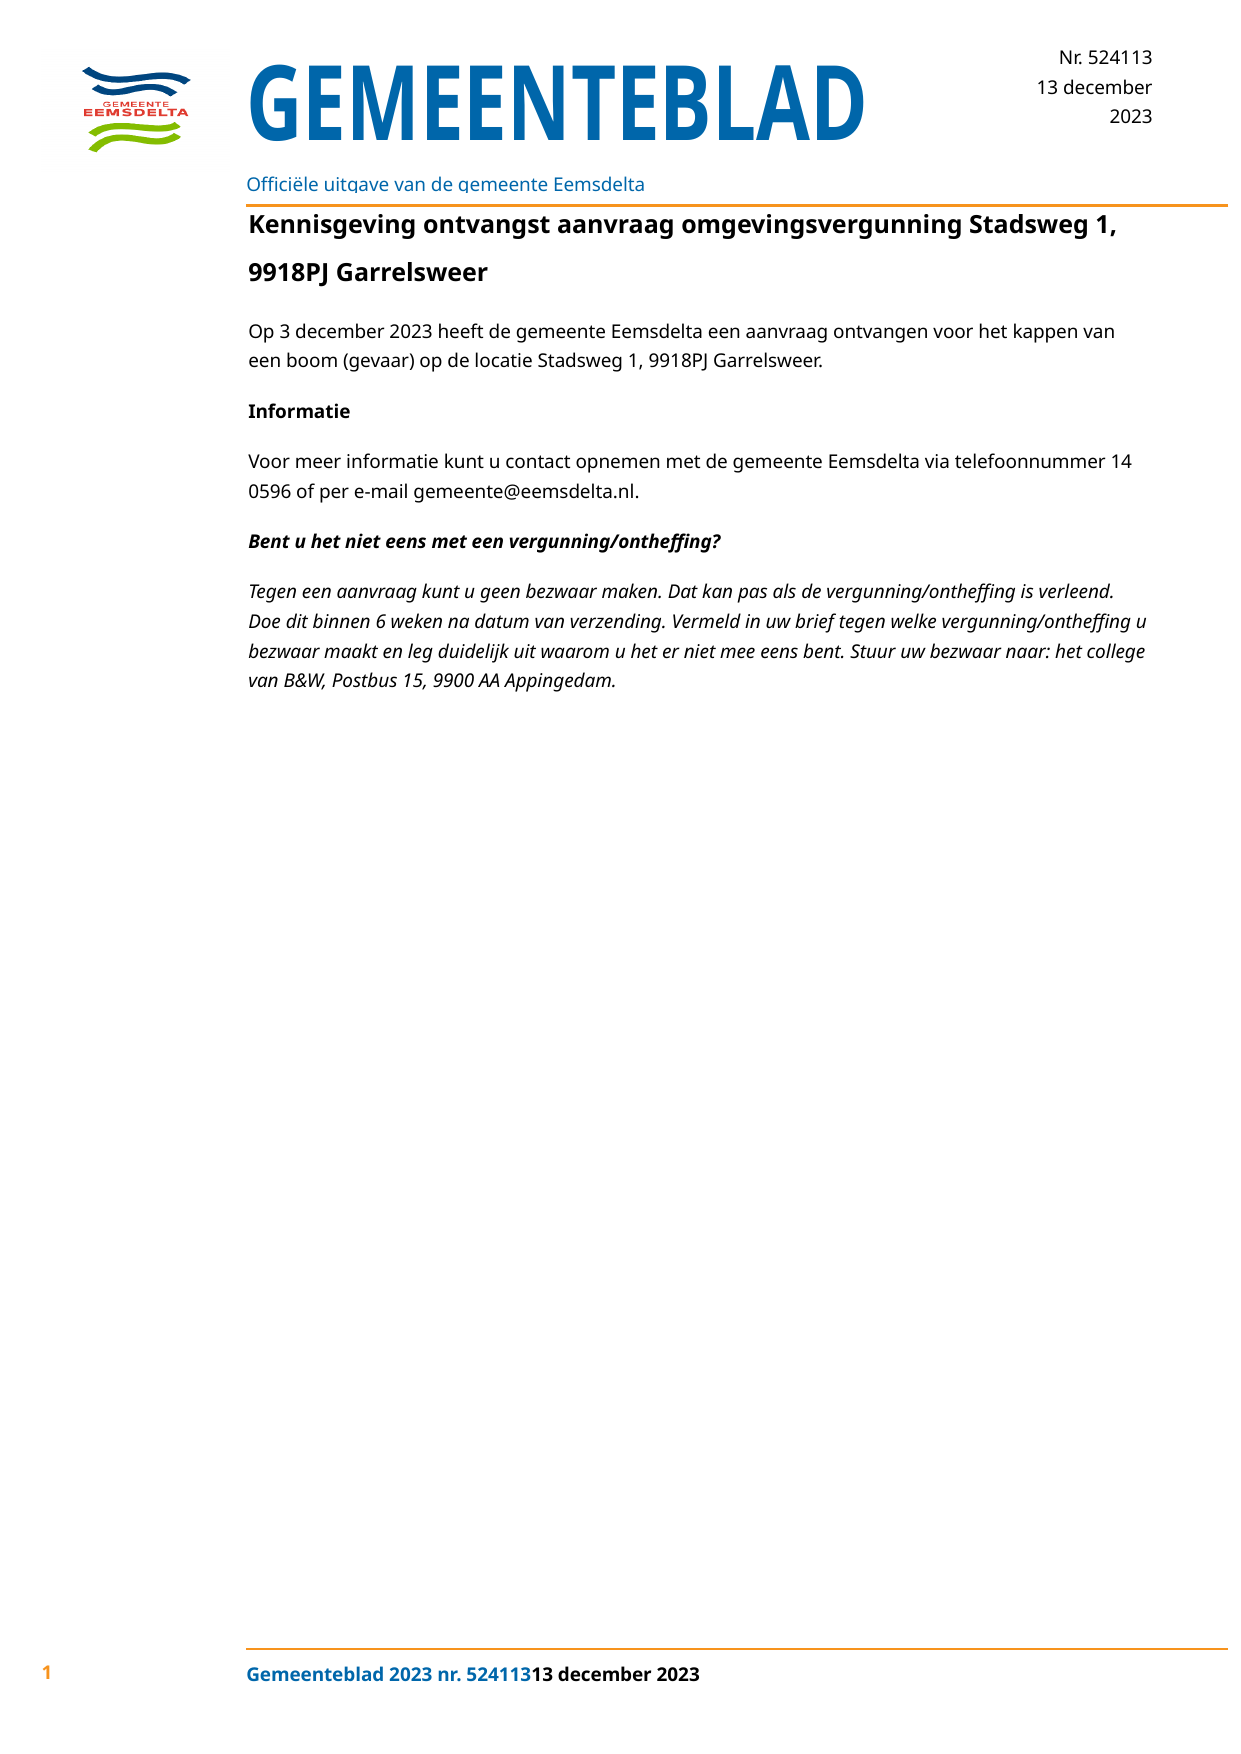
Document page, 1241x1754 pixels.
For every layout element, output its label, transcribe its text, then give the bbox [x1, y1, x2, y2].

text Voor meer informatie kunt u contact opnemen met de gemeente Eemsdelta via telefoonnummer 14 0596 of per e-mail gemeente@eemsdelta.nl. [248, 448, 1152, 504]
text Op 3 december 2023 heeft de gemeente Eemsdelta een aanvraag ontvangen voor het kappen van een boom (gevaar) op de locatie Stadsweg 1, 9918PJ Garrelsweer. [248, 318, 1152, 373]
text Bent u het niet eens met een vergunning/ontheffing? [248, 528, 1152, 554]
text Tegen een aanvraag kunt u geen bezwaar maken. Dat kan pas als de vergunning/ontheffing is verleend. Doe dit binnen 6 weken na datum van verzending. Vermeld in uw brief tegen welke vergunning/ontheffing u bezwaar maakt en leg duidelijk uit waarom u het er niet mee eens bent. Stuur uw bezwaar naar: het college van B&W, Postbus 15, 9900 AA Appingedam. [248, 579, 1152, 693]
text Informatie [248, 398, 1152, 424]
picture [41, 47, 231, 172]
text Kennisgeving ontvangst aanvraag omgevingsvergunning Stadsweg 1, 9918PJ Garrelsweer [248, 207, 1152, 288]
